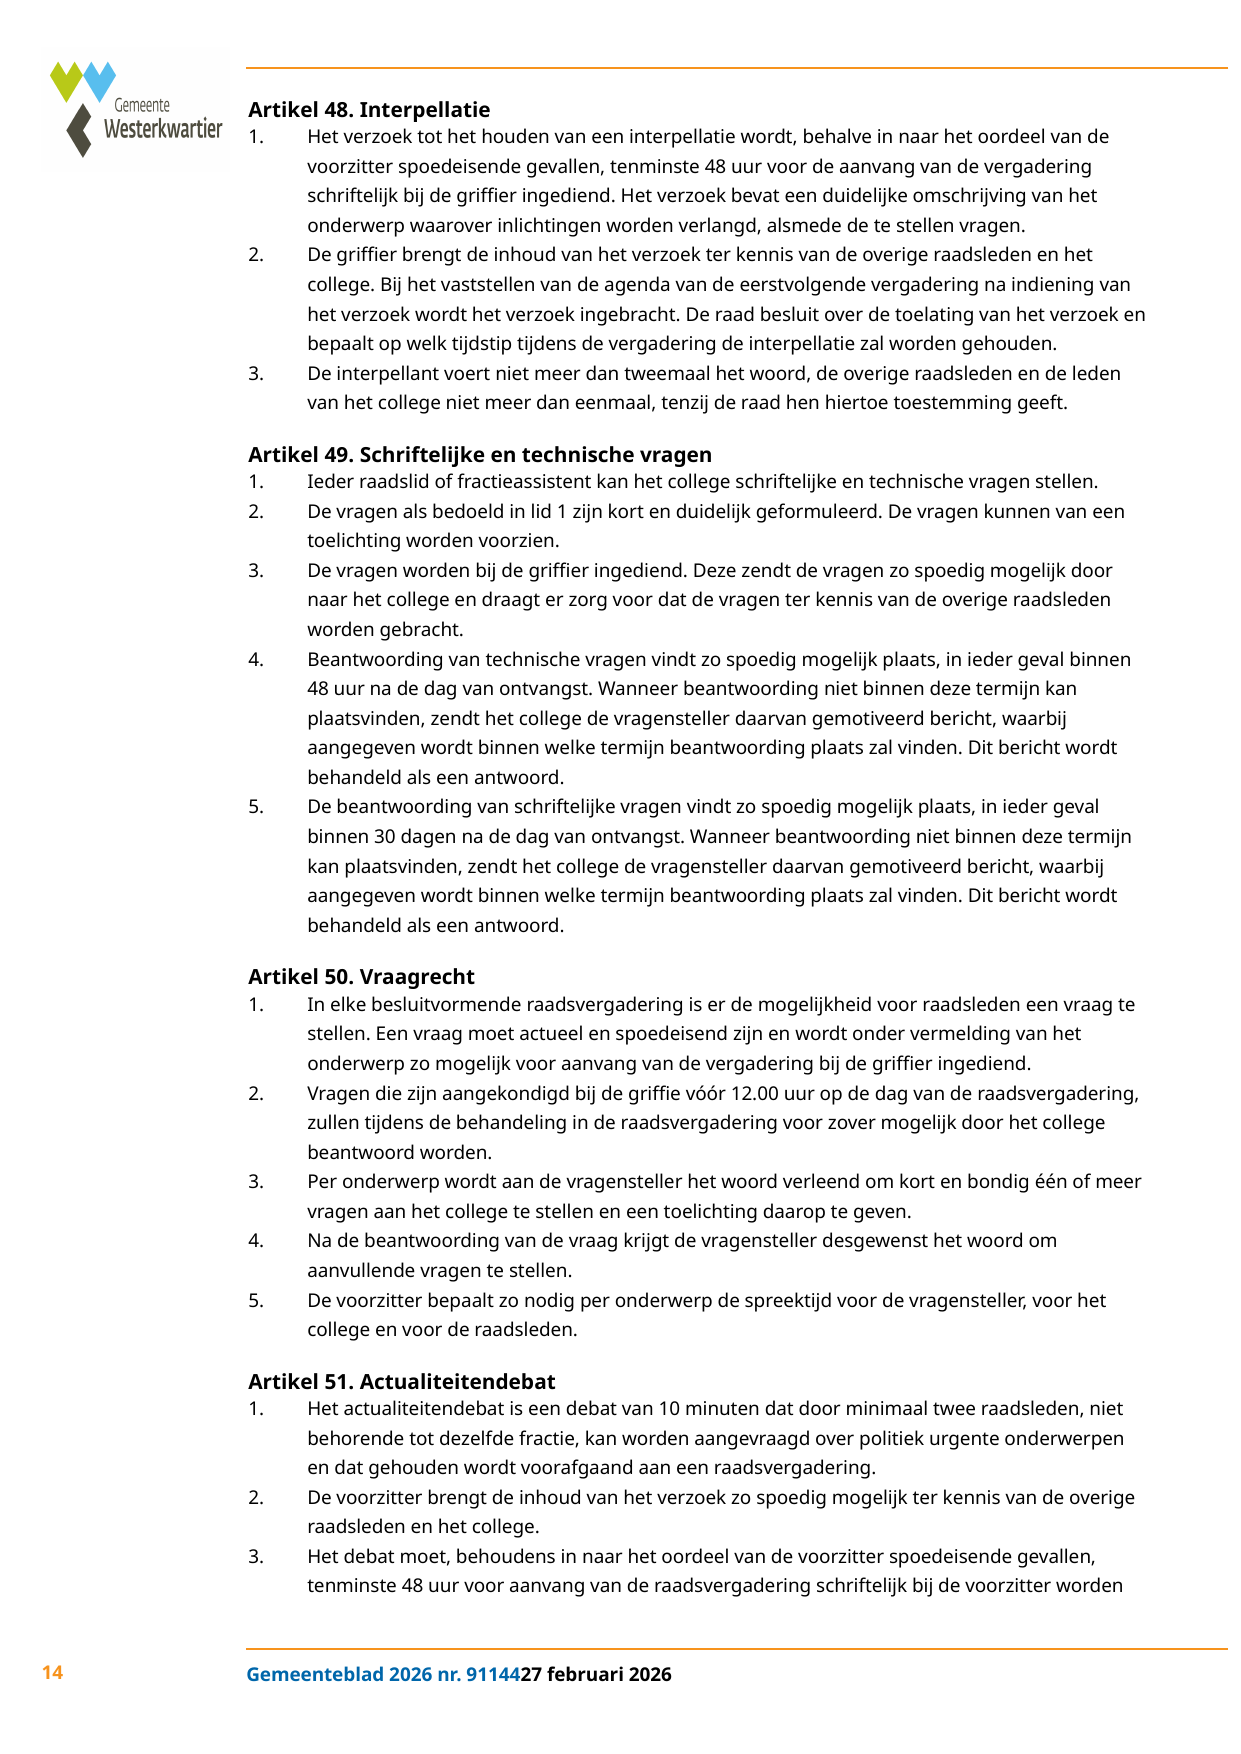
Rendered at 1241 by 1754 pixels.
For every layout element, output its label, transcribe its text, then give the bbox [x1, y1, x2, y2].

text Artikel 48. Interpellatie [248, 95, 1152, 123]
list De beantwoording van schriftelijke vragen vindt zo spoedig mogelijk plaats, in ieder geval binnen 30 dagen na de dag van ontvangst. Wanneer beantwoording niet binnen deze termijn kan plaatsvinden, zendt het college de vragensteller daarvan gemotiveerd bericht, waarbij aangegeven wordt binnen welke termijn beantwoording plaats zal vinden. Dit bericht wordt behandeld als een antwoord. [248, 794, 1152, 938]
list De vragen worden bij de griffier ingediend. Deze zendt de vragen zo spoedig mogelijk door naar het college en draagt er zorg voor dat de vragen ter kennis van de overige raadsleden worden gebracht. [248, 557, 1152, 642]
text Artikel 49. Schriftelijke en technische vragen [248, 440, 1152, 468]
list De interpellant voert niet meer dan tweemaal het woord, de overige raadsleden en de leden van het college niet meer dan eenmaal, tenzij de raad hen hiertoe toestemming geeft. [248, 360, 1152, 415]
list Het actualiteitendebat is een debat van 10 minuten dat door minimaal twee raadsleden, niet behorende tot dezelfde fractie, kan worden aangevraagd over politiek urgente onderwerpen en dat gehouden wordt voorafgaand aan een raadsvergadering. [248, 1395, 1152, 1480]
list De voorzitter brengt de inhoud van het verzoek zo spoedig mogelijk ter kennis van de overige raadsleden en het college. [248, 1484, 1152, 1539]
list Het verzoek tot het houden van een interpellatie wordt, behalve in naar het oordeel van de voorzitter spoedeisende gevallen, tenminste 48 uur voor de aanvang van de vergadering schriftelijk bij de griffier ingediend. Het verzoek bevat een duidelijke omschrijving van het onderwerp waarover inlichtingen worden verlangd, alsmede de te stellen vragen. [248, 123, 1152, 238]
text Artikel 51. Actualiteitendebat [248, 1367, 1152, 1395]
list De vragen als bedoeld in lid 1 zijn kort en duidelijk geformuleerd. De vragen kunnen van een toelichting worden voorzien. [248, 498, 1152, 553]
list Het debat moet, behoudens in naar het oordeel van de voorzitter spoedeisende gevallen, tenminste 48 uur voor aanvang van de raadsvergadering schriftelijk bij de voorzitter worden [248, 1543, 1152, 1598]
list De griffier brengt de inhoud van het verzoek ter kennis van de overige raadsleden en het college. Bij het vaststellen van de agenda van de eerstvolgende vergadering na indiening van het verzoek wordt het verzoek ingebracht. De raad besluit over de toelating van het verzoek en bepaalt op welk tijdstip tijdens de vergadering de interpellatie zal worden gehouden. [248, 242, 1152, 356]
list In elke besluitvormende raadsvergadering is er de mogelijkheid voor raadsleden een vraag te stellen. Een vraag moet actueel en spoedeisend zijn en wordt onder vermelding van het onderwerp zo mogelijk voor aanvang van de vergadering bij de griffier ingediend. [248, 991, 1152, 1076]
list Ieder raadslid of fractieassistent kan het college schriftelijke en technische vragen stellen. [248, 468, 1152, 494]
list Beantwoording van technische vragen vindt zo spoedig mogelijk plaats, in ieder geval binnen 48 uur na de dag van ontvangst. Wanneer beantwoording niet binnen deze termijn kan plaatsvinden, zendt het college de vragensteller daarvan gemotiveerd bericht, waarbij aangegeven wordt binnen welke termijn beantwoording plaats zal vinden. Dit bericht wordt behandeld als een antwoord. [248, 646, 1152, 790]
picture [41, 47, 231, 172]
list Na de beantwoording van de vraag krijgt de vragensteller desgewenst het woord om aanvullende vragen te stellen. [248, 1228, 1152, 1283]
text Artikel 50. Vraagrecht [248, 962, 1152, 991]
list Vragen die zijn aangekondigd bij de griffie vóór 12.00 uur op de dag van de raadsvergadering, zullen tijdens de behandeling in de raadsvergadering voor zover mogelijk door het college beantwoord worden. [248, 1080, 1152, 1164]
list De voorzitter bepaalt zo nodig per onderwerp de spreektijd voor de vragensteller, voor het college en voor de raadsleden. [248, 1287, 1152, 1342]
list Per onderwerp wordt aan de vragensteller het woord verleend om kort en bondig één of meer vragen aan het college te stellen en een toelichting daarop te geven. [248, 1168, 1152, 1224]
